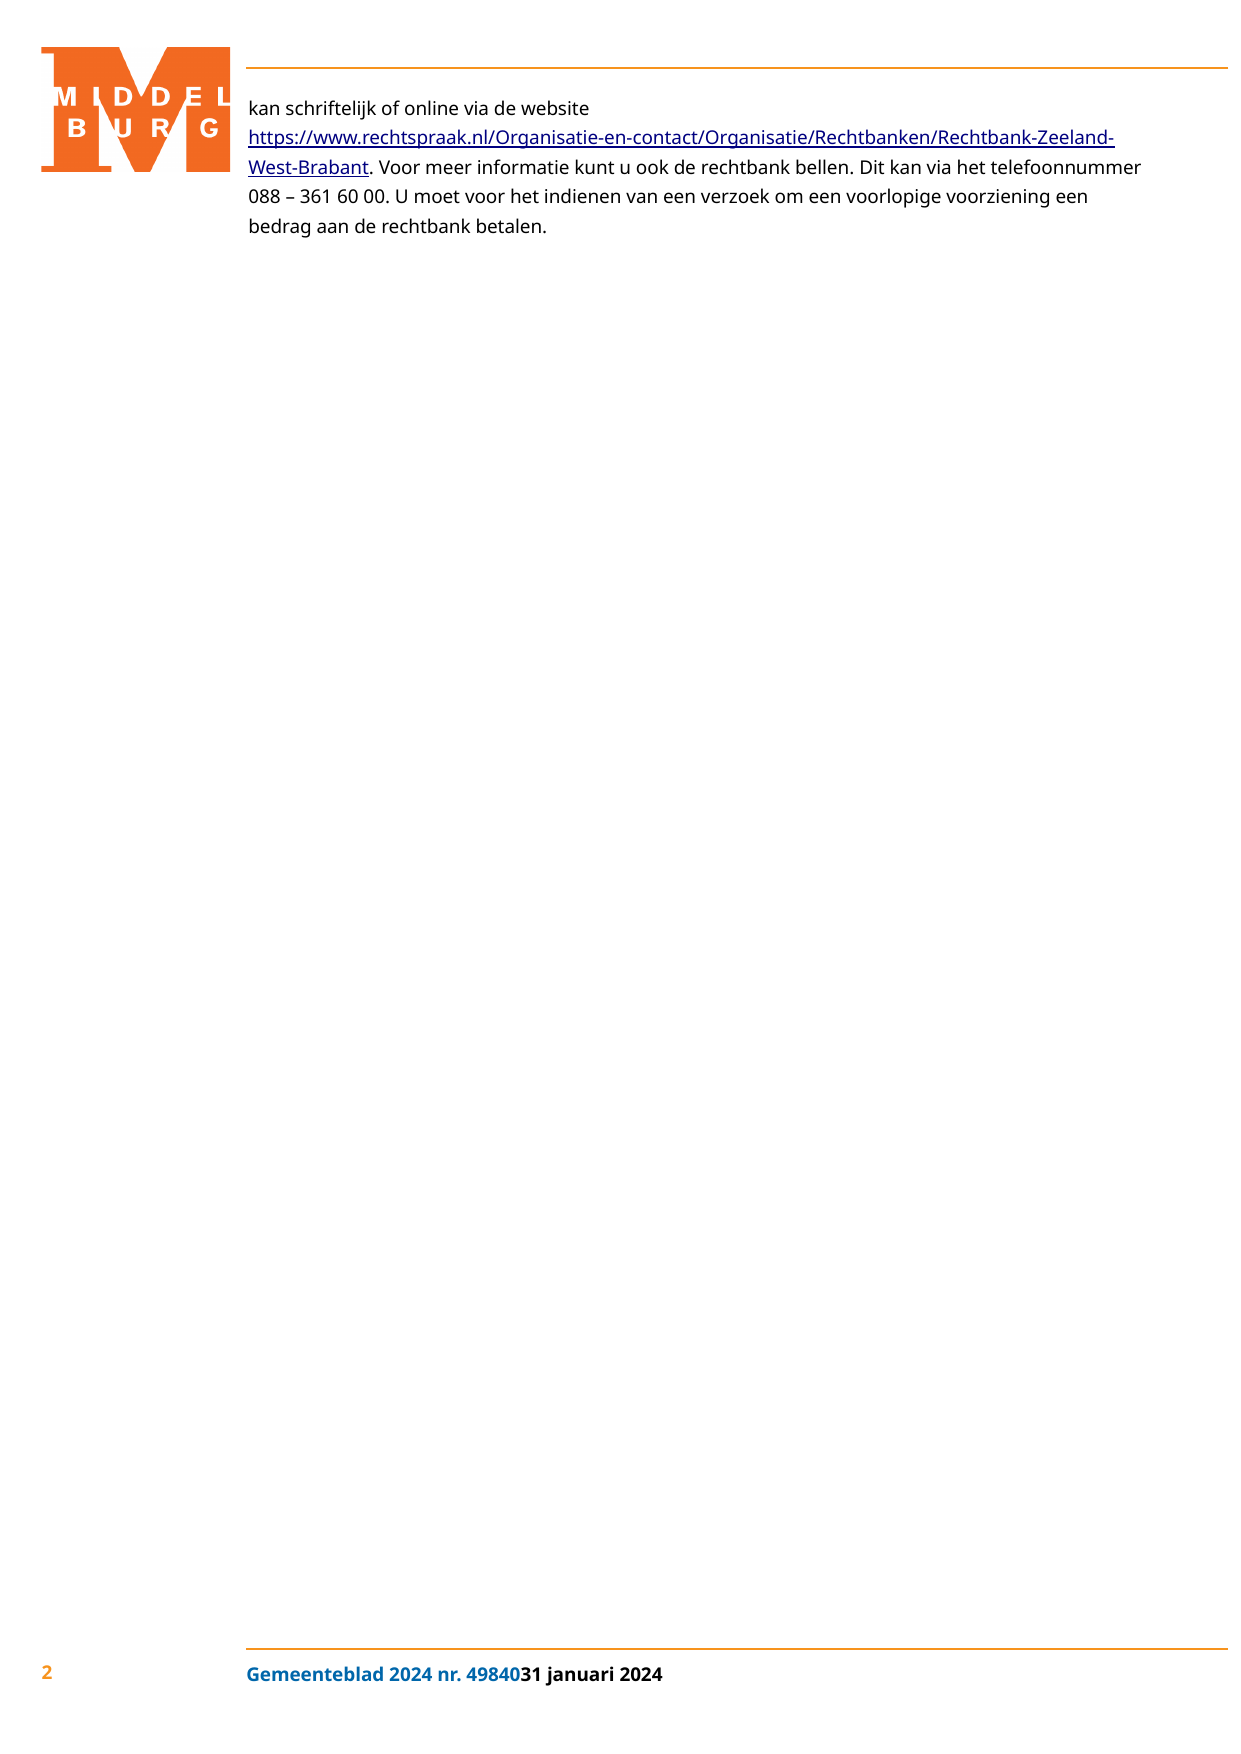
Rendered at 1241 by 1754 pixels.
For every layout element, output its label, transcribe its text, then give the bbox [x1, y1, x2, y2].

text kan schriftelijk of online via de website https://www.rechtspraak.nl/Organisatie-en-contact/Organisatie/Rechtbanken/Rechtbank-Zeeland-West-Brabant. Voor meer informatie kunt u ook de rechtbank bellen. Dit kan via het telefoonnummer 088 – 361 60 00. U moet voor het indienen van een verzoek om een voorlopige voorziening een bedrag aan de rechtbank betalen. [248, 95, 1152, 239]
picture [41, 47, 231, 172]
